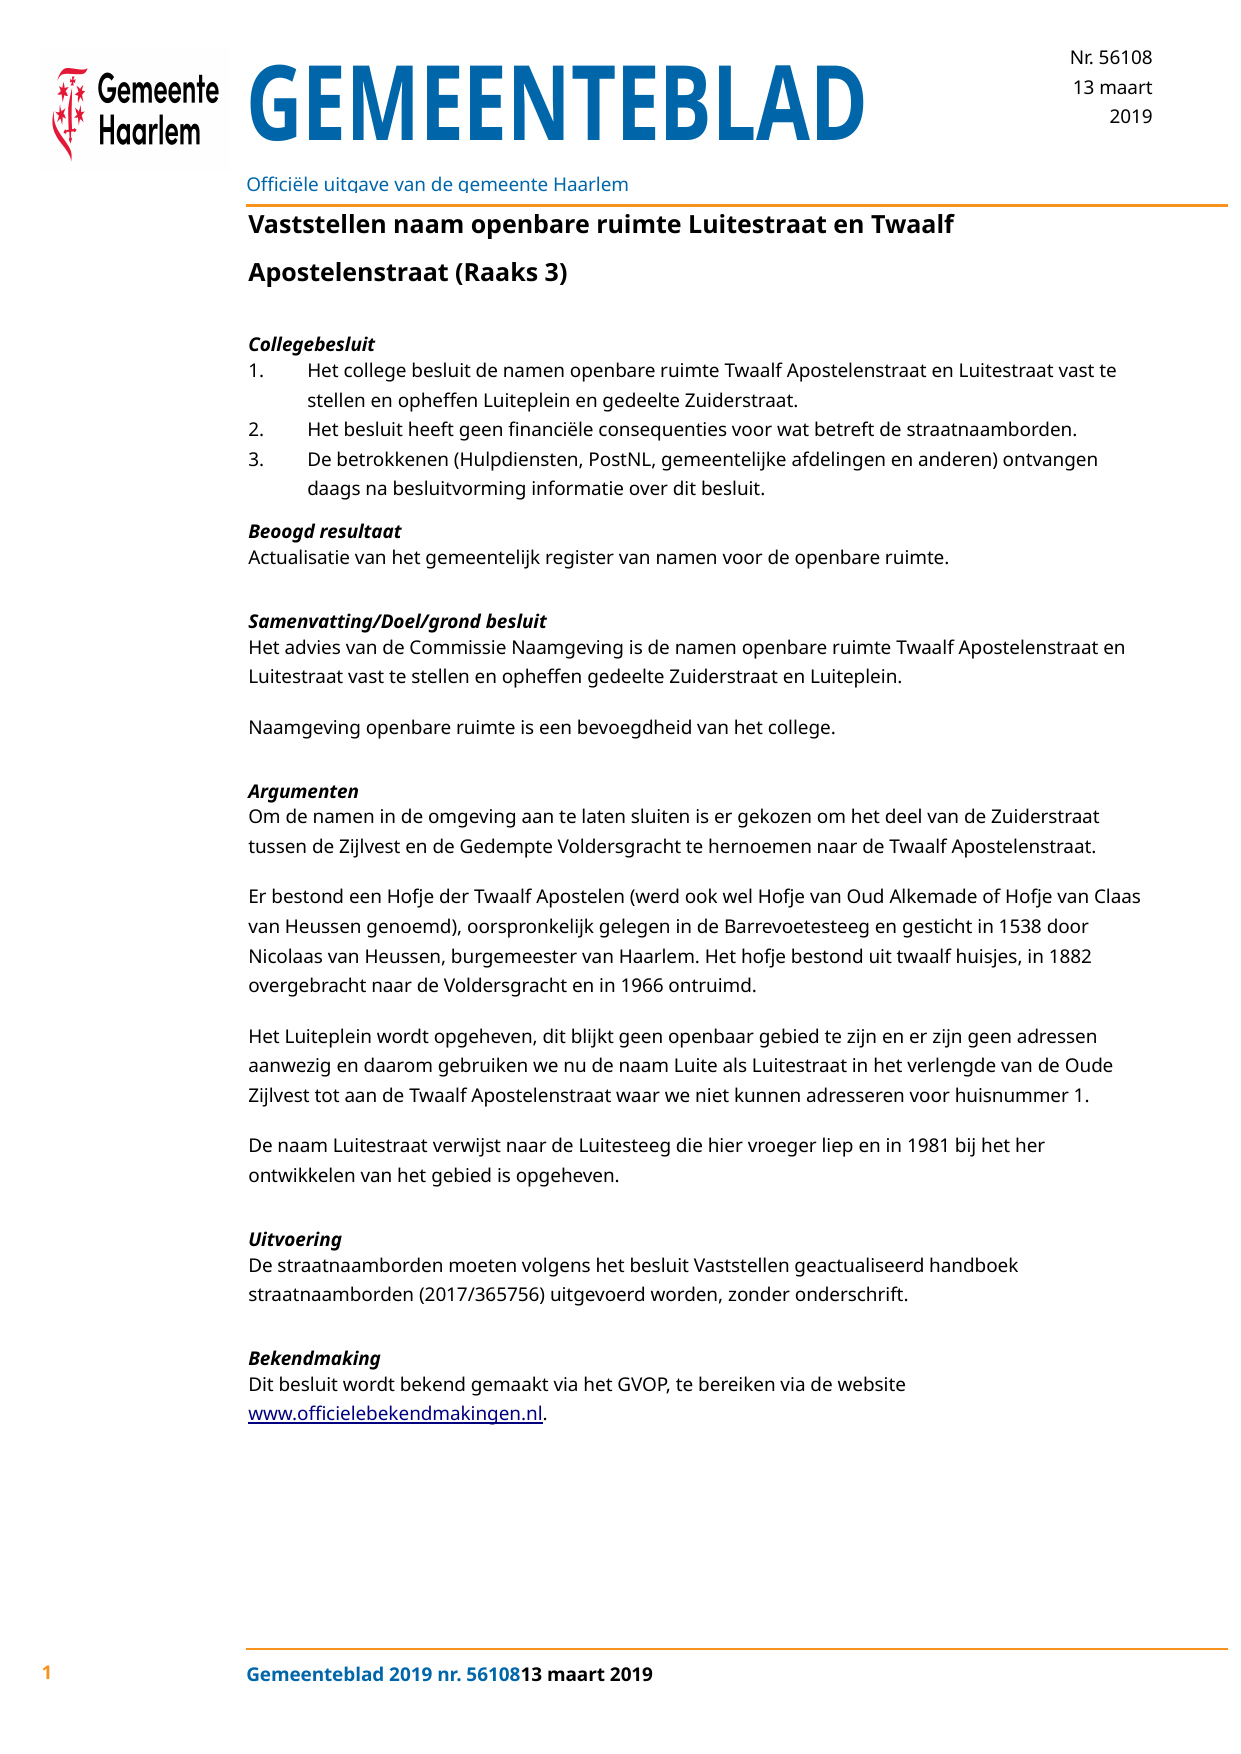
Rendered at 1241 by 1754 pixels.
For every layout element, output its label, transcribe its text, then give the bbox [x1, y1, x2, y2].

text Collegebesluit [248, 331, 1152, 357]
text Dit besluit wordt bekend gemaakt via het GVOP, te bereiken via de website www.officielebekendmakingen.nl. [248, 1371, 1152, 1426]
text De straatnaamborden moeten volgens het besluit Vaststellen geactualiseerd handboek straatnaamborden (2017/365756) uitgevoerd worden, zonder onderschrift. [248, 1252, 1152, 1307]
text Om de namen in de omgeving aan te laten sluiten is er gekozen om het deel van de Zuiderstraat tussen de Zijlvest en de Gedempte Voldersgracht te hernoemen naar de Twaalf Apostelenstraat. [248, 804, 1152, 859]
text Vaststellen naam openbare ruimte Luitestraat en Twaalf Apostelenstraat (Raaks 3) [248, 207, 1152, 288]
text Samenvatting/Doel/grond besluit [248, 608, 1152, 634]
list De betrokkenen (Hulpdiensten, PostNL, gemeentelijke afdelingen en anderen) ontvangen daags na besluitvorming informatie over dit besluit. [248, 446, 1152, 501]
text Er bestond een Hofje der Twaalf Apostelen (werd ook wel Hofje van Oud Alkemade of Hofje van Claas van Heussen genoemd), oorspronkelijk gelegen in de Barrevoetesteeg en gesticht in 1538 door Nicolaas van Heussen, burgemeester van Haarlem. Het hofje bestond uit twaalf huisjes, in 1882 overgebracht naar de Voldersgracht en in 1966 ontruimd. [248, 884, 1152, 998]
text Beoogd resultaat [248, 519, 1152, 544]
text Het advies van de Commissie Naamgeving is de namen openbare ruimte Twaalf Apostelenstraat en Luitestraat vast te stellen en opheffen gedeelte Zuiderstraat en Luiteplein. [248, 634, 1152, 689]
list Het besluit heeft geen financiële consequenties voor wat betreft de straatnaamborden. [248, 416, 1152, 442]
text Argumenten [248, 778, 1152, 804]
text Bekendmaking [248, 1345, 1152, 1371]
text Actualisatie van het gemeentelijk register van namen voor de openbare ruimte. [248, 544, 1152, 570]
picture [41, 47, 231, 172]
text Het Luiteplein wordt opgeheven, dit blijkt geen openbaar gebied te zijn en er zijn geen adressen aanwezig en daarom gebruiken we nu de naam Luite als Luitestraat in het verlengde van de Oude Zijlvest tot aan de Twaalf Apostelenstraat waar we niet kunnen adresseren voor huisnummer 1. [248, 1023, 1152, 1108]
text Naamgeving openbare ruimte is een bevoegdheid van het college. [248, 714, 1152, 740]
text Uitvoering [248, 1226, 1152, 1252]
list Het college besluit de namen openbare ruimte Twaalf Apostelenstraat en Luitestraat vast te stellen en opheffen Luiteplein en gedeelte Zuiderstraat. [248, 357, 1152, 412]
text De naam Luitestraat verwijst naar de Luitesteeg die hier vroeger liep en in 1981 bij het her ontwikkelen van het gebied is opgeheven. [248, 1132, 1152, 1188]
